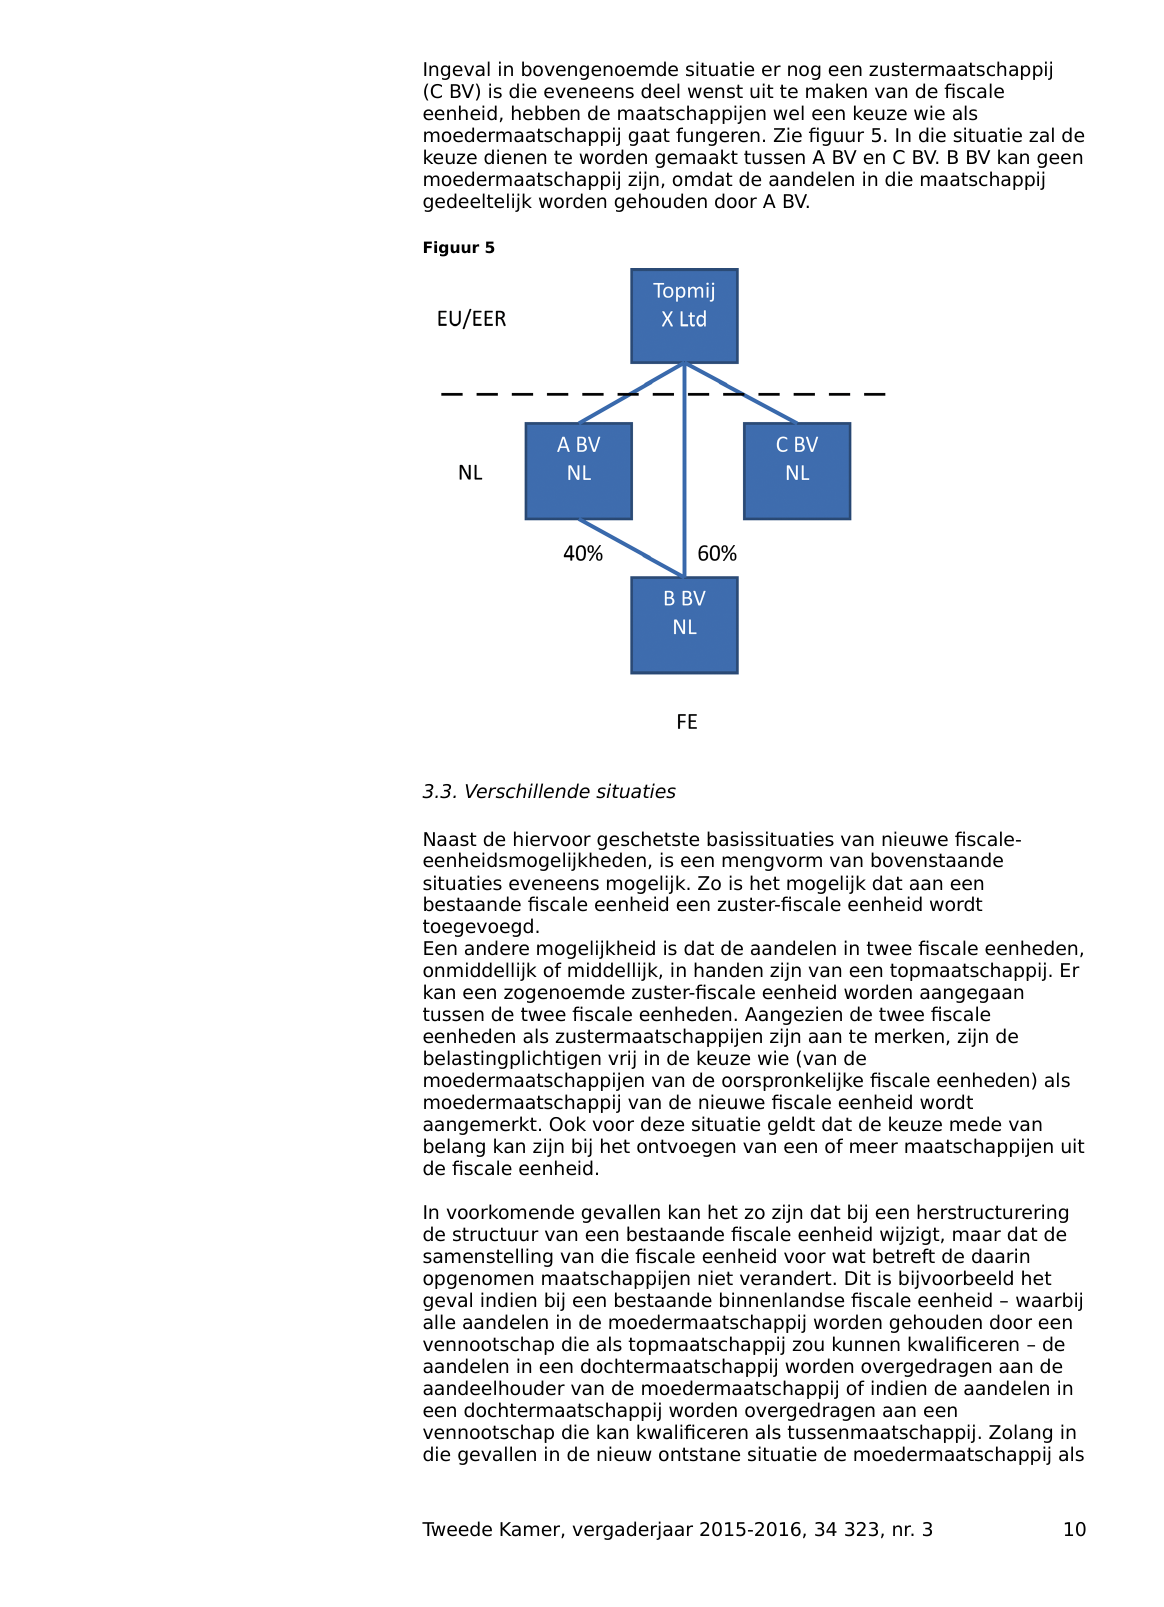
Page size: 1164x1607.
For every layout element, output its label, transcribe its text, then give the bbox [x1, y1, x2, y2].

subtitle 3.3. Verschillende situaties [422, 781, 1087, 803]
text In voorkomende gevallen kan het zo zijn dat bij een herstructurering de structuur van een bestaande fiscale eenheid wijzigt, maar dat de samenstelling van die fiscale eenheid voor wat betreft de daarin opgenomen maatschappijen niet verandert. Dit is bijvoorbeeld het geval indien bij een bestaande binnenlandse fiscale eenheid – waarbij alle aandelen in de moedermaatschappij worden gehouden door een vennootschap die als topmaatschappij zou kunnen kwalificeren – de aandelen in een dochtermaatschappij worden overgedragen aan de aandeelhouder van de moedermaatschappij of indien de aandelen in een dochtermaatschappij worden overgedragen aan een vennootschap die kan kwalificeren als tussenmaatschappij. Zolang in die gevallen in de nieuw ontstane situatie de moedermaatschappij als [422, 1202, 1087, 1466]
text Ingeval in bovengenoemde situatie er nog een zustermaatschappij (C BV) is die eveneens deel wenst uit te maken van de fiscale eenheid, hebben de maatschappijen wel een keuze wie als moedermaatschappij gaat fungeren. Zie figuur 5. In die situatie zal de keuze dienen te worden gemaakt tussen A BV en C BV. B BV kan geen moedermaatschappij zijn, omdat de aandelen in die maatschappij gedeeltelijk worden gehouden door A BV. [422, 59, 1087, 213]
text Naast de hiervoor geschetste basissituaties van nieuwe fiscale-eenheidsmogelijkheden, is een mengvorm van bovenstaande situaties eveneens mogelijk. Zo is het mogelijk dat aan een bestaande fiscale eenheid een zuster-fiscale eenheid wordt toegevoegd. [422, 828, 1087, 938]
text Figuur 5 [422, 239, 1072, 257]
text Een andere mogelijkheid is dat de aandelen in twee fiscale eenheden, onmiddellijk of middellijk, in handen zijn van een topmaatschappij. Er kan een zogenoemde zuster-fiscale eenheid worden aangegaan tussen de twee fiscale eenheden. Aangezien de twee fiscale eenheden als zustermaatschappijen zijn aan te merken, zijn de belastingplichtigen vrij in de keuze wie (van de moedermaatschappijen van de oorspronkelijke fiscale eenheden) als moedermaatschappij van de nieuwe fiscale eenheid wordt aangemerkt. Ook voor deze situatie geldt dat de keuze mede van belang kan zijn bij het ontvoegen van een of meer maatschappijen uit de fiscale eenheid. [422, 938, 1087, 1180]
picture [422, 268, 1072, 730]
